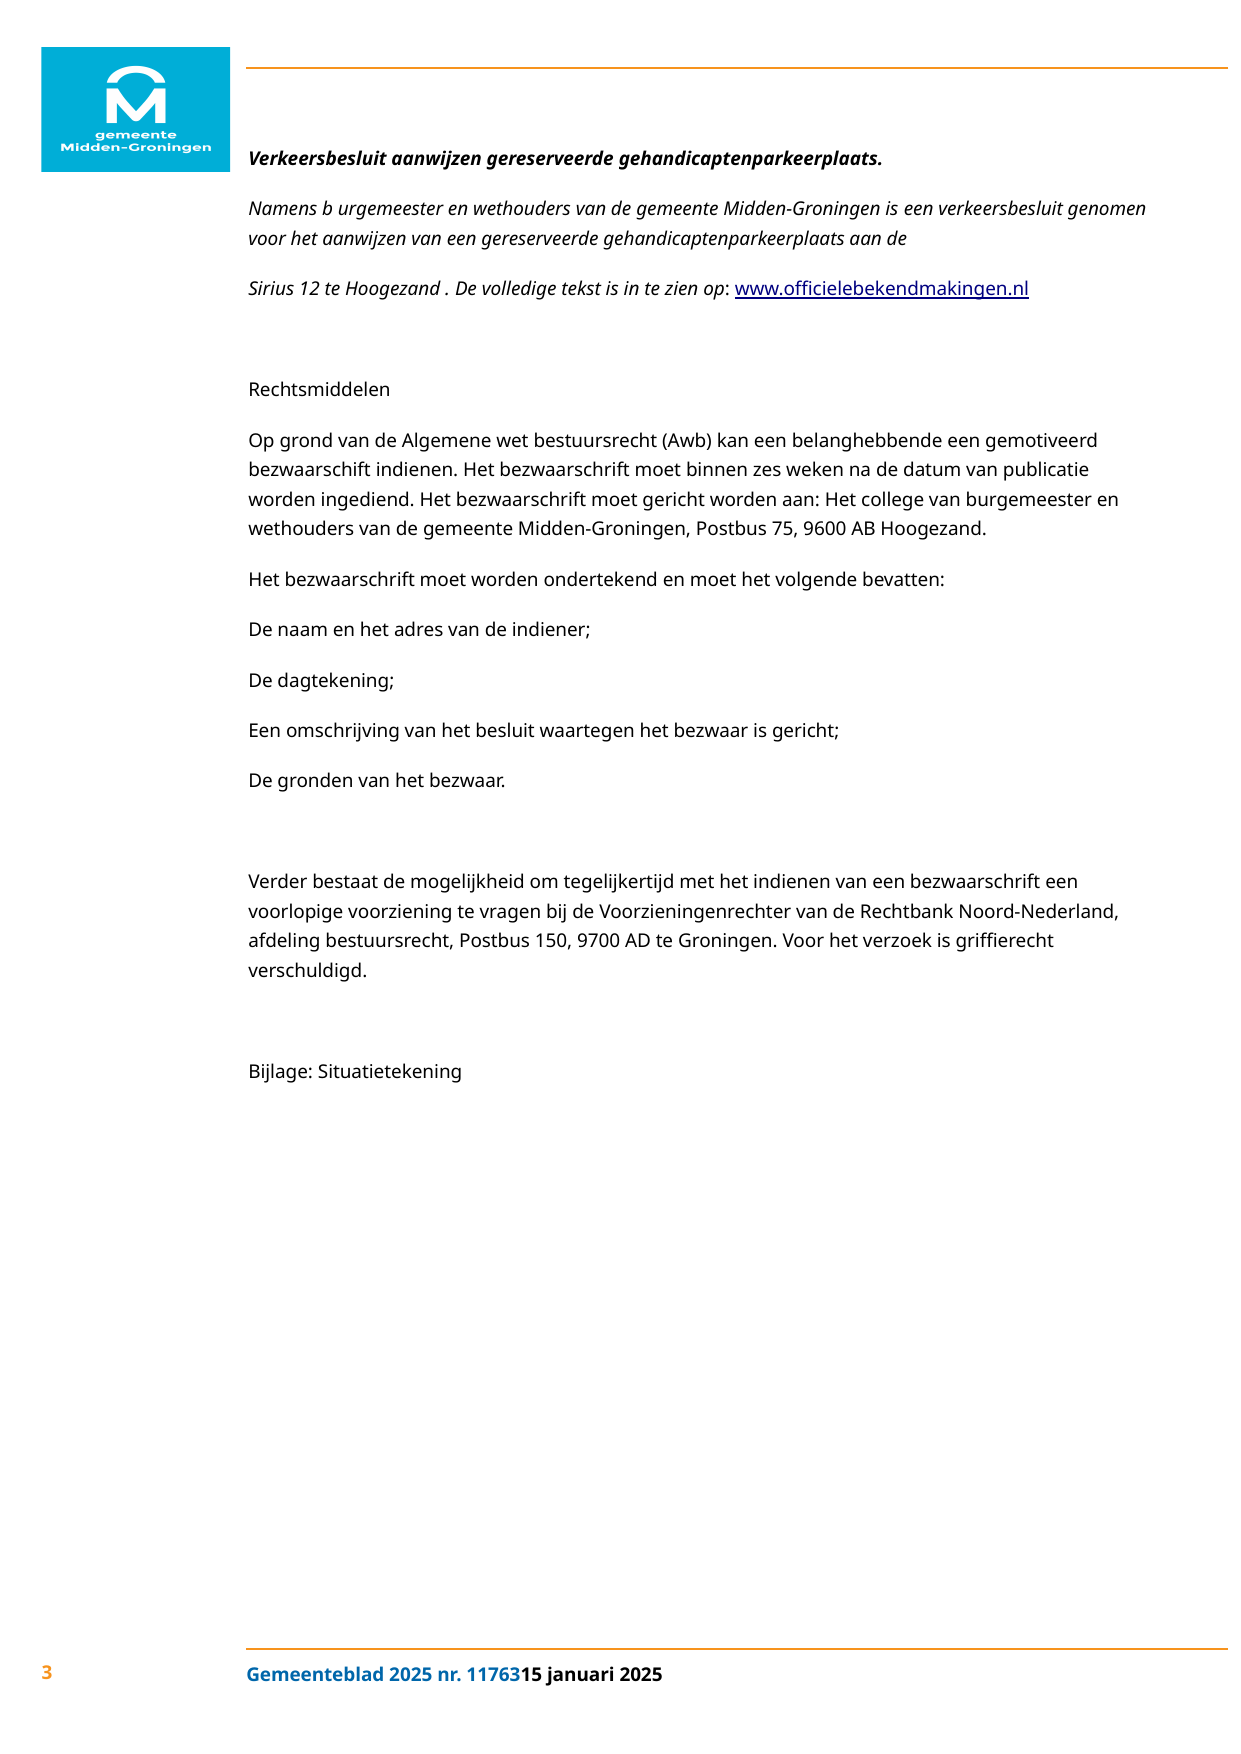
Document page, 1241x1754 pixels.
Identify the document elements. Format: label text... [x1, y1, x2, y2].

text Een omschrijving van het besluit waartegen het bezwaar is gericht; [248, 717, 1152, 743]
text De dagtekening; [248, 667, 1152, 693]
picture [184, 146, 190, 153]
text Sirius 12 te Hoogezand . De volledige tekst is in te zien op: www.officielebekendmakingen.nl [248, 276, 1152, 301]
text Namens b urgemeester en wethouders van de gemeente Midden-Groningen is een verkeersbesluit genomen voor het aanwijzen van een gereserveerde gehandicaptenparkeerplaats aan de [248, 196, 1152, 251]
text Op grond van de Algemene wet bestuursrecht (Awb) kan een belanghebbende een gemotiveerd bezwaarschift indienen. Het bezwaarschrift moet binnen zes weken na de datum van publicatie worden ingediend. Het bezwaarschrift moet gericht worden aan: Het college van burgemeester en wethouders van de gemeente Midden-Groningen, Postbus 75, 9600 AB Hoogezand. [248, 427, 1152, 541]
text Verkeersbesluit aanwijzen gereserveerde gehandicaptenparkeerplaats. [248, 145, 1152, 171]
text Rechtsmiddelen [248, 376, 1152, 402]
text De naam en het adres van de indiener; [248, 616, 1152, 642]
text Verder bestaat de mogelijkheid om tegelijkertijd met het indienen van een bezwaarschrift een voorlopige voorziening te vragen bij de Voorzieningenrechter van de Rechtbank Noord-Nederland, afdeling bestuursrecht, Postbus 150, 9700 AD te Groningen. Voor het verzoek is griffierecht verschuldigd. [248, 868, 1152, 983]
text De gronden van het bezwaar. [248, 768, 1152, 793]
picture [108, 66, 164, 82]
picture [107, 89, 165, 122]
text Het bezwaarschrift moet worden ondertekend en moet het volgende bevatten: [248, 566, 1152, 592]
text Bijlage: Situatietekening [248, 1058, 1152, 1084]
